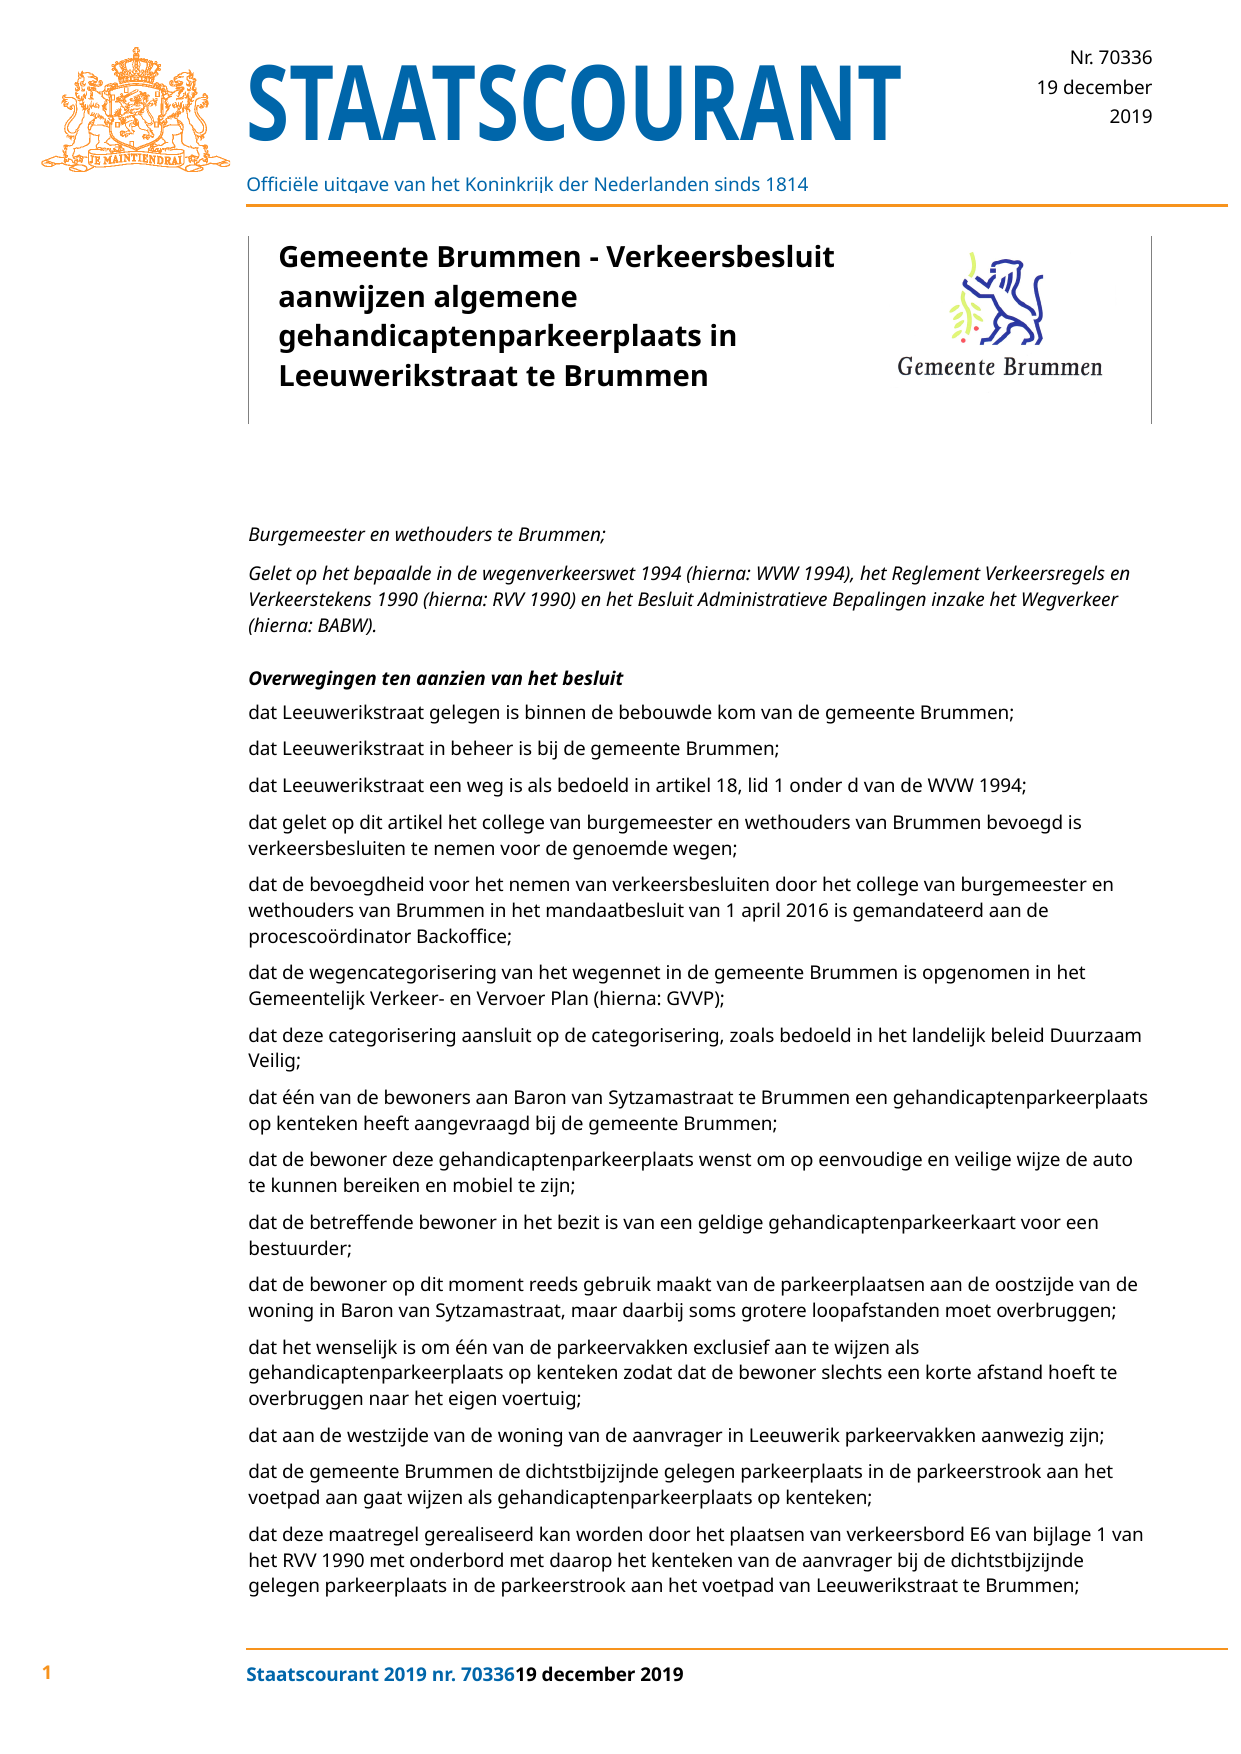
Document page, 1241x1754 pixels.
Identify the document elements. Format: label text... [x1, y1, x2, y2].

picture [882, 236, 1119, 393]
text dat de bewoner deze gehandicaptenparkeerplaats wenst om op eenvoudige en veilige wijze de auto te kunnen bereiken en mobiel te zijn; [248, 1147, 1152, 1198]
text dat de bewoner op dit moment reeds gebruik maakt van de parkeerplaatsen aan de oostzijde van de woning in Baron van Sytzamastraat, maar daarbij soms grotere loopafstanden moet overbruggen; [248, 1271, 1152, 1323]
text dat de bevoegdheid voor het nemen van verkeersbesluiten door het college van burgemeester en wethouders van Brummen in het mandaatbesluit van 1 april 2016 is gemandateerd aan de procescoördinator Backoffice; [248, 871, 1152, 948]
text dat de wegencategorisering van het wegennet in de gemeente Brummen is opgenomen in het Gemeentelijk Verkeer- en Vervoer Plan (hierna: GVVP); [248, 959, 1152, 1011]
text dat het wenselijk is om één van de parkeervakken exclusief aan te wijzen als gehandicaptenparkeerplaats op kenteken zodat dat de bewoner slechts een korte afstand hoeft te overbruggen naar het eigen voertuig; [248, 1334, 1152, 1411]
text dat deze maatregel gerealiseerd kan worden door het plaatsen van verkeersbord E6 van bijlage 1 van het RVV 1990 met onderbord met daarop het kenteken van de aanvrager bij de dichtstbijzijnde gelegen parkeerplaats in de parkeerstrook aan het voetpad van Leeuwerikstraat te Brummen; [248, 1521, 1152, 1598]
table_header Gemeente Brummen - Verkeersbesluit aanwijzen algemene gehandicaptenparkeerplaats in Leeuwerikstraat te Brummen [249, 236, 850, 424]
picture [41, 47, 231, 172]
text dat één van de bewoners aan Baron van Sytzamastraat te Brummen een gehandicaptenparkeerplaats op kenteken heeft aangevraagd bij de gemeente Brummen; [248, 1084, 1152, 1136]
text dat aan de westzijde van de woning van de aanvrager in Leeuwerik parkeervakken aanwezig zijn; [248, 1422, 1152, 1448]
text dat Leeuwerikstraat in beheer is bij de gemeente Brummen; [248, 736, 1152, 761]
text Gelet op het bepaalde in de wegenverkeerswet 1994 (hierna: WVW 1994), het Reglement Verkeersregels en Verkeerstekens 1990 (hierna: RVV 1990) en het Besluit Administratieve Bepalingen inzake het Wegverkeer (hierna: BABW). [248, 561, 1152, 638]
text dat Leeuwerikstraat een weg is als bedoeld in artikel 18, lid 1 onder d van de WVW 1994; [248, 772, 1152, 798]
text dat deze categorisering aansluit op de categorisering, zoals bedoeld in het landelijk beleid Duurzaam Veilig; [248, 1022, 1152, 1073]
text dat Leeuwerikstraat gelegen is binnen de bebouwde kom van de gemeente Brummen; [248, 699, 1152, 725]
text dat gelet op dit artikel het college van burgemeester en wethouders van Brummen bevoegd is verkeersbesluiten te nemen voor de genoemde wegen; [248, 809, 1152, 860]
table_header [850, 236, 1151, 424]
text dat de betreffende bewoner in het bezit is van een geldige gehandicaptenparkeerkaart voor een bestuurder; [248, 1209, 1152, 1261]
text Burgemeester en wethouders te Brummen; [248, 521, 1152, 547]
text Overwegingen ten aanzien van het besluit [248, 665, 1152, 691]
text dat de gemeente Brummen de dichtstbijzijnde gelegen parkeerplaats in de parkeerstrook aan het voetpad aan gaat wijzen als gehandicaptenparkeerplaats op kenteken; [248, 1459, 1152, 1510]
